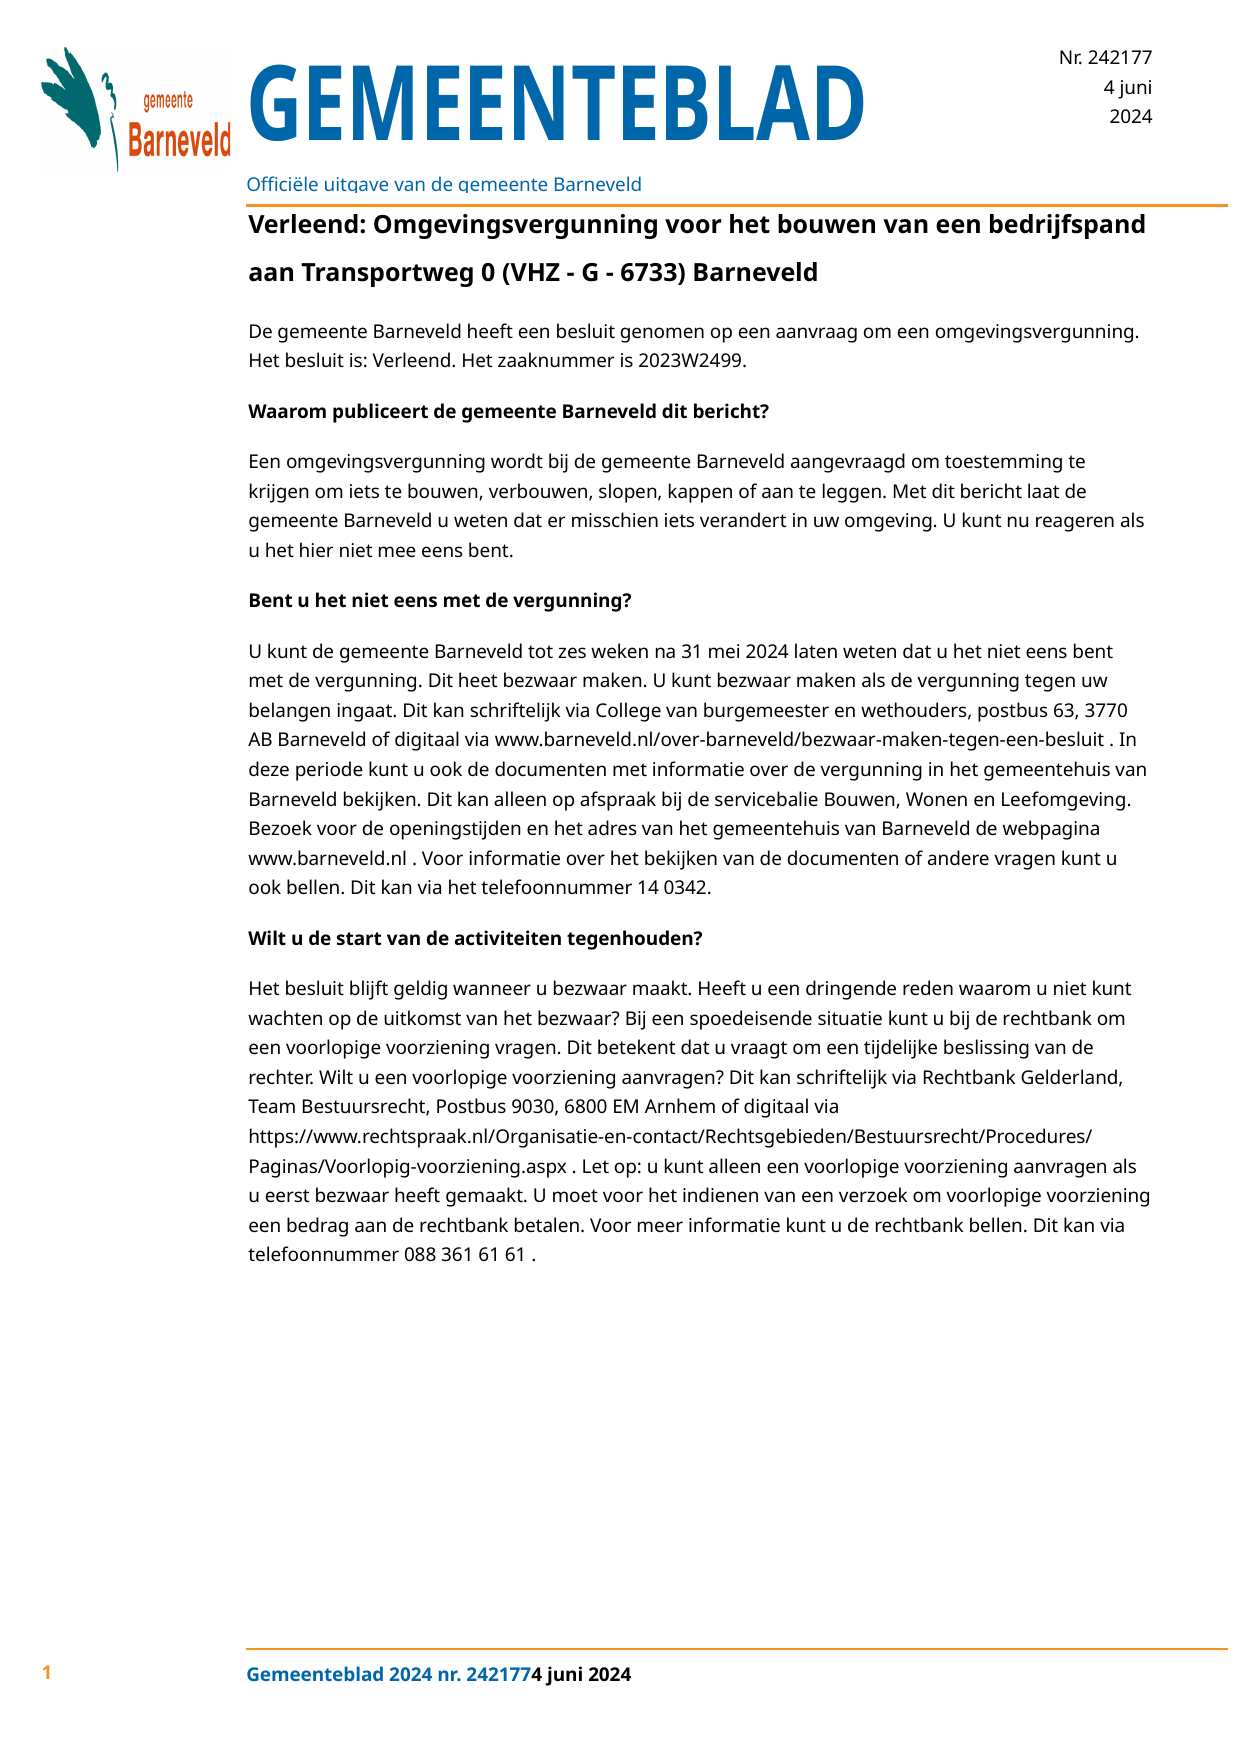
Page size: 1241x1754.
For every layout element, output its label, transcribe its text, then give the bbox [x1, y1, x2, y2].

picture [41, 47, 231, 172]
text Wilt u de start van de activiteiten tegenhouden? [248, 925, 1152, 951]
text Verleend: Omgevingsvergunning voor het bouwen van een bedrijfspand aan Transportweg 0 (VHZ - G - 6733) Barneveld [248, 207, 1152, 288]
text De gemeente Barneveld heeft een besluit genomen op een aanvraag om een omgevingsvergunning. Het besluit is: Verleend. Het zaaknummer is 2023W2499. [248, 318, 1152, 373]
text Bent u het niet eens met de vergunning? [248, 587, 1152, 613]
text Het besluit blijft geldig wanneer u bezwaar maakt. Heeft u een dringende reden waarom u niet kunt wachten op de uitkomst van het bezwaar? Bij een spoedeisende situatie kunt u bij de rechtbank om een voorlopige voorziening vragen. Dit betekent dat u vraagt om een tijdelijke beslissing van de rechter. Wilt u een voorlopige voorziening aanvragen? Dit kan schriftelijk via Rechtbank Gelderland, Team Bestuursrecht, Postbus 9030, 6800 EM Arnhem of digitaal via https://www.rechtspraak.nl/Organisatie-en-contact/Rechtsgebieden/Bestuursrecht/Procedures/Paginas/Voorlopig-voorziening.aspx . Let op: u kunt alleen een voorlopige voorziening aanvragen als u eerst bezwaar heeft gemaakt. U moet voor het indienen van een verzoek om voorlopige voorziening een bedrag aan de rechtbank betalen. Voor meer informatie kunt u de rechtbank bellen. Dit kan via telefoonnummer 088 361 61 61 . [248, 975, 1152, 1267]
text Een omgevingsvergunning wordt bij de gemeente Barneveld aangevraagd om toestemming te krijgen om iets te bouwen, verbouwen, slopen, kappen of aan te leggen. Met dit bericht laat de gemeente Barneveld u weten dat er misschien iets verandert in uw omgeving. U kunt nu reageren als u het hier niet mee eens bent. [248, 448, 1152, 563]
text Waarom publiceert de gemeente Barneveld dit bericht? [248, 398, 1152, 424]
text U kunt de gemeente Barneveld tot zes weken na 31 mei 2024 laten weten dat u het niet eens bent met de vergunning. Dit heet bezwaar maken. U kunt bezwaar maken als de vergunning tegen uw belangen ingaat. Dit kan schriftelijk via College van burgemeester en wethouders, postbus 63, 3770 AB Barneveld of digitaal via www.barneveld.nl/over-barneveld/bezwaar-maken-tegen-een-besluit . In deze periode kunt u ook de documenten met informatie over de vergunning in het gemeentehuis van Barneveld bekijken. Dit kan alleen op afspraak bij de servicebalie Bouwen, Wonen en Leefomgeving. Bezoek voor de openingstijden en het adres van het gemeentehuis van Barneveld de webpagina www.barneveld.nl . Voor informatie over het bekijken van de documenten of andere vragen kunt u ook bellen. Dit kan via het telefoonnummer 14 0342. [248, 638, 1152, 900]
